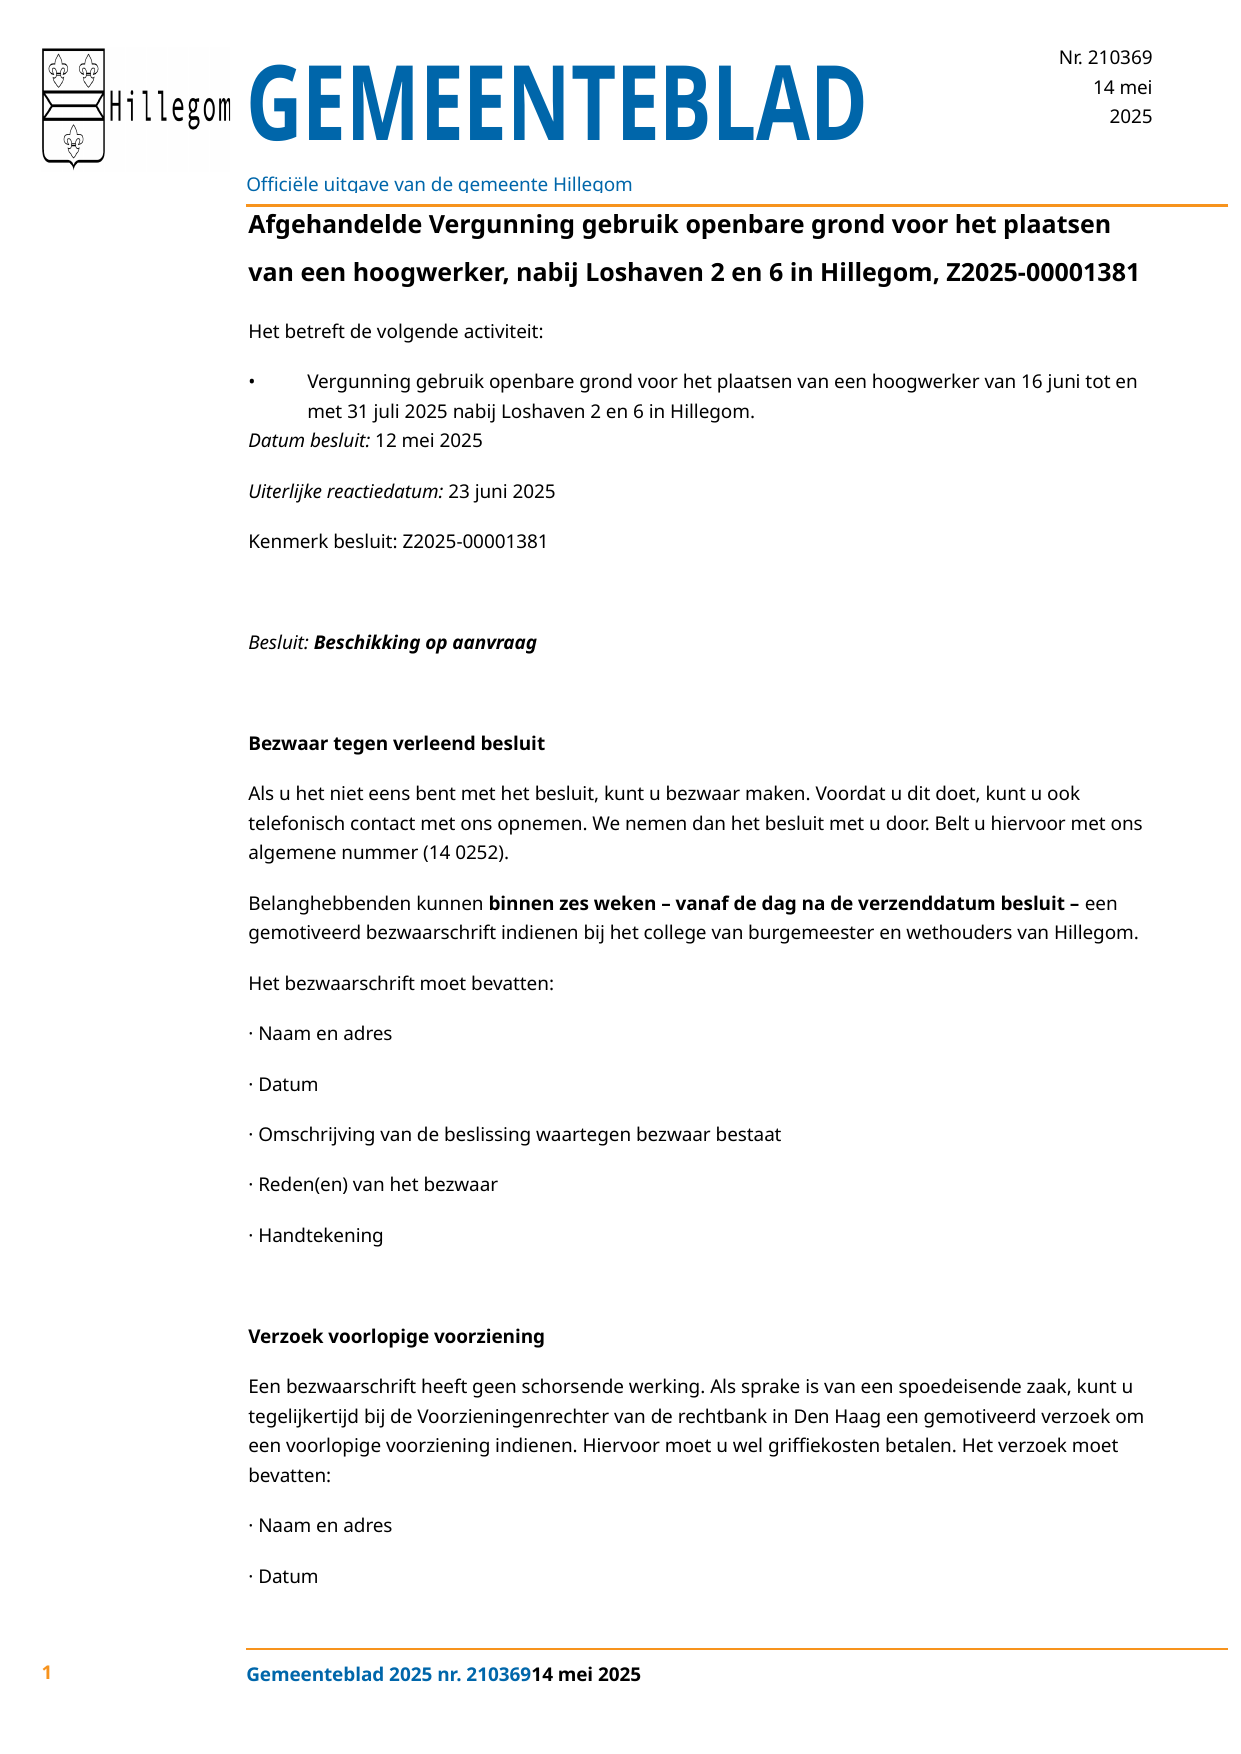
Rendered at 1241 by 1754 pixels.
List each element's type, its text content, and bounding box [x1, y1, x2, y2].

text Belanghebbenden kunnen binnen zes weken – vanaf de dag na de verzenddatum besluit – een gemotiveerd bezwaarschrift indienen bij het college van burgemeester en wethouders van Hillegom. [248, 890, 1152, 945]
text Een bezwaarschrift heeft geen schorsende werking. Als sprake is van een spoedeisende zaak, kunt u tegelijkertijd bij de Voorzieningenrechter van de rechtbank in Den Haag een gemotiveerd verzoek om een voorlopige voorziening indienen. Hiervoor moet u wel griffiekosten betalen. Het verzoek moet bevatten: [248, 1373, 1152, 1488]
text Besluit: Beschikking op aanvraag [248, 629, 1152, 655]
text Het bezwaarschrift moet bevatten: [248, 970, 1152, 996]
text Als u het niet eens bent met het besluit, kunt u bezwaar maken. Voordat u dit doet, kunt u ook telefonisch contact met ons opnemen. We nemen dan het besluit met u door. Belt u hiervoor met ons algemene nummer (14 0252). [248, 780, 1152, 865]
text Uiterlijke reactiedatum: 23 juni 2025 [248, 478, 1152, 504]
text · Omschrijving van de beslissing waartegen bezwaar bestaat [248, 1121, 1152, 1147]
text Datum besluit: 12 mei 2025 [248, 427, 1152, 453]
text · Handtekening [248, 1222, 1152, 1248]
text · Naam en adres [248, 1020, 1152, 1046]
picture [41, 47, 231, 172]
text · Naam en adres [248, 1512, 1152, 1538]
list Vergunning gebruik openbare grond voor het plaatsen van een hoogwerker van 16 juni tot en met 31 juli 2025 nabij Loshaven 2 en 6 in Hillegom. [248, 368, 1152, 424]
text Bezwaar tegen verleend besluit [248, 730, 1152, 756]
text · Reden(en) van het bezwaar [248, 1172, 1152, 1197]
text · Datum [248, 1071, 1152, 1097]
text · Datum [248, 1563, 1152, 1589]
text Verzoek voorlopige voorziening [248, 1323, 1152, 1349]
text Het betreft de volgende activiteit: [248, 318, 1152, 344]
text Kenmerk besluit: Z2025-00001381 [248, 528, 1152, 554]
text Afgehandelde Vergunning gebruik openbare grond voor het plaatsen van een hoogwerker, nabij Loshaven 2 en 6 in Hillegom, Z2025-00001381 [248, 207, 1152, 288]
